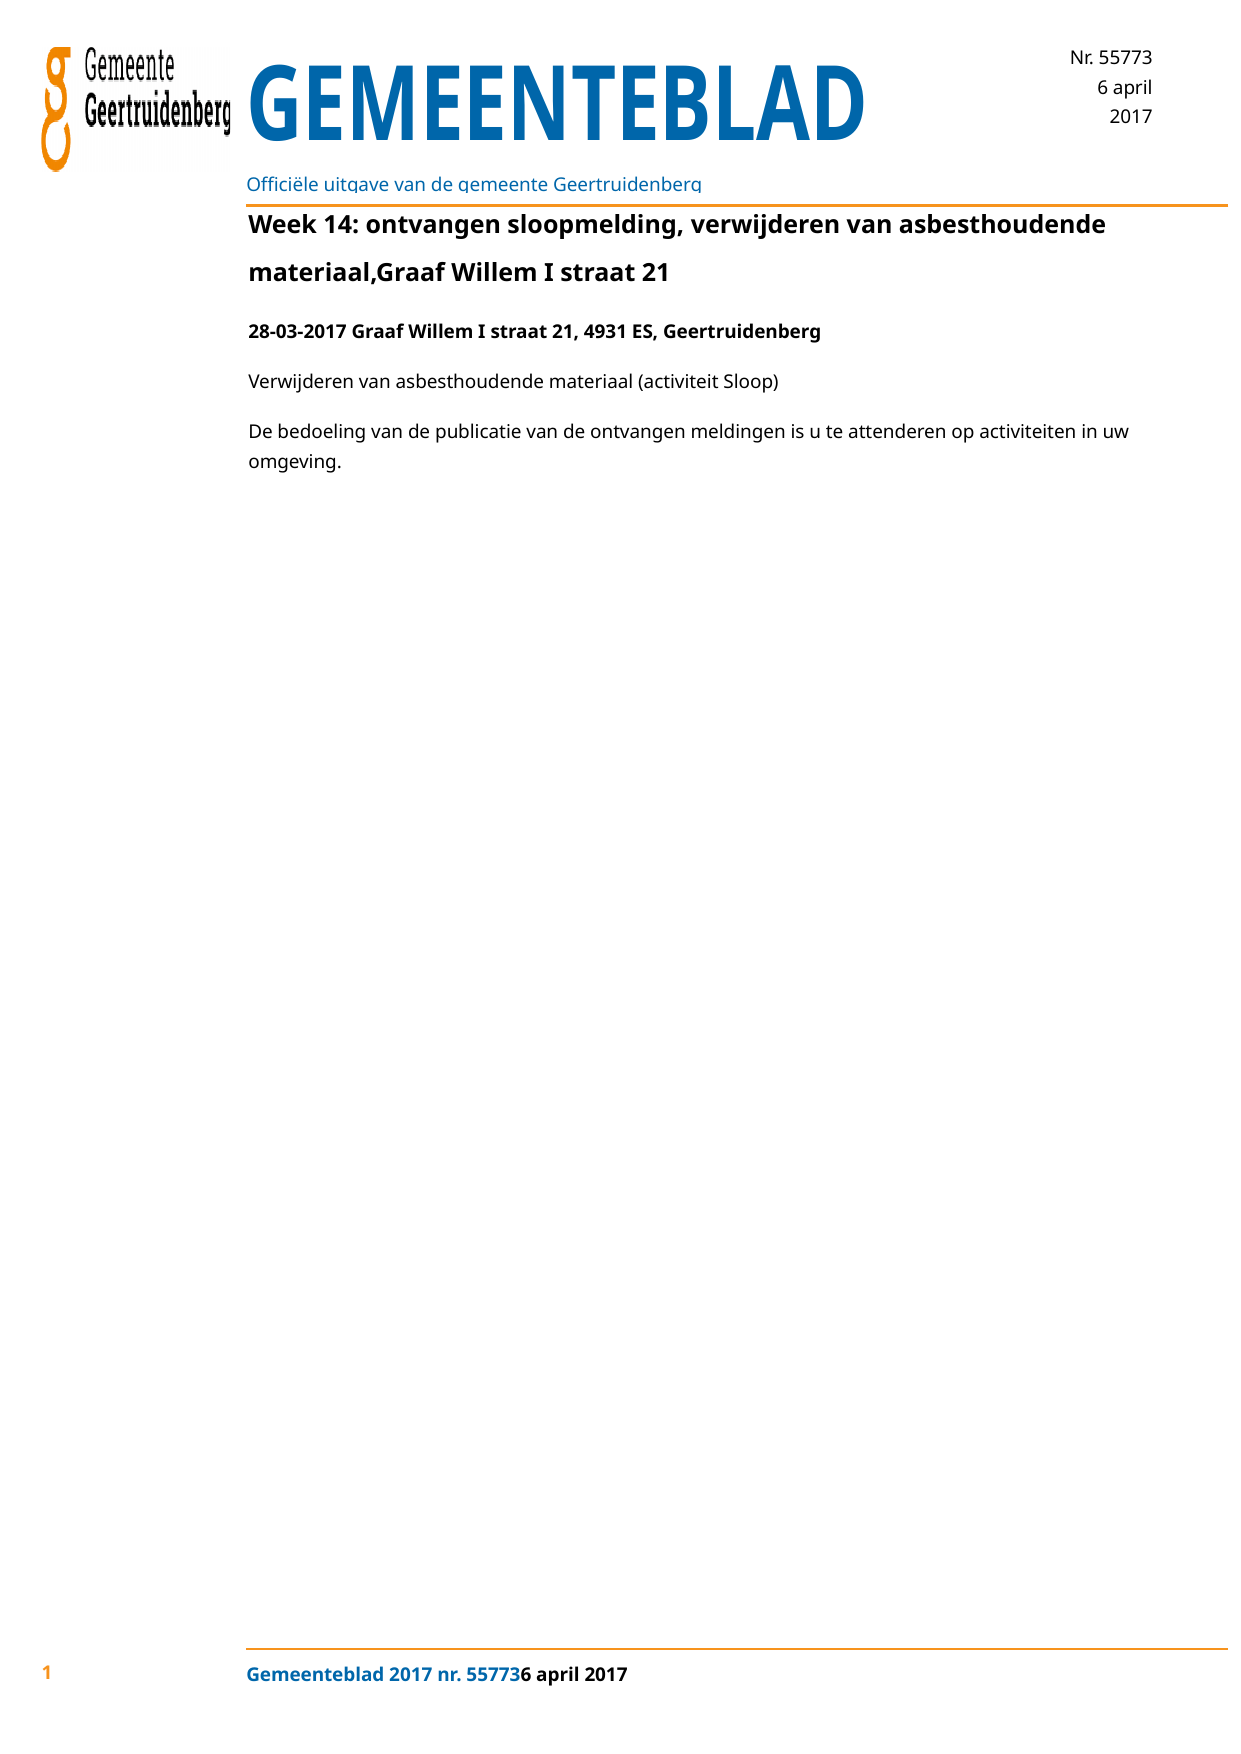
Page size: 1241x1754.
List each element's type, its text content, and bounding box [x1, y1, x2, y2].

text De bedoeling van de publicatie van de ontvangen meldingen is u te attenderen op activiteiten in uw omgeving. [248, 419, 1152, 474]
text Verwijderen van asbesthoudende materiaal (activiteit Sloop) [248, 368, 1152, 394]
text Week 14: ontvangen sloopmelding, verwijderen van asbesthoudende materiaal,Graaf Willem I straat 21 [248, 207, 1152, 288]
text 28-03-2017 Graaf Willem I straat 21, 4931 ES, Geertruidenberg [248, 318, 1152, 344]
picture [41, 47, 231, 172]
